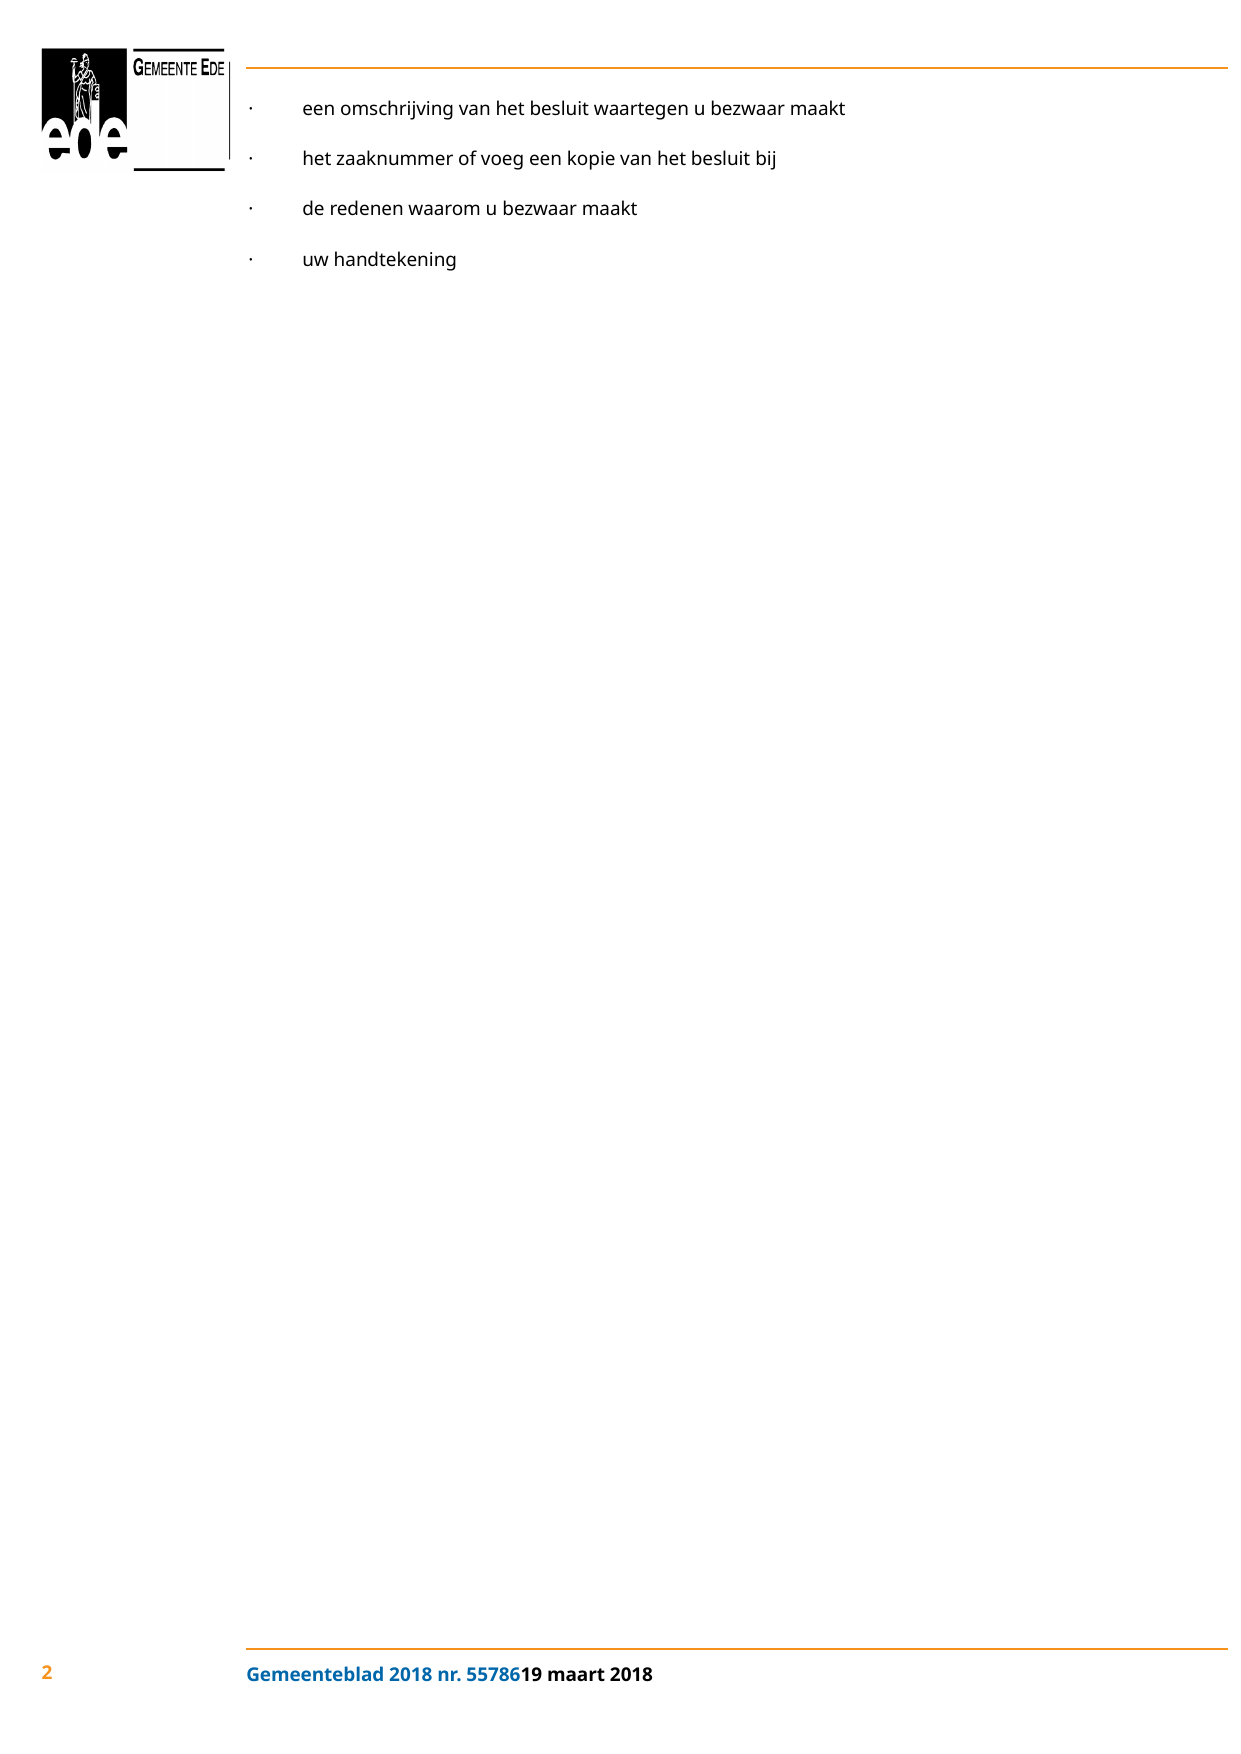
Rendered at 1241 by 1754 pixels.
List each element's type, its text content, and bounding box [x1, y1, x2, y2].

picture [41, 47, 231, 172]
text · het zaaknummer of voeg een kopie van het besluit bij [248, 145, 1152, 171]
text · uw handtekening [248, 246, 1152, 272]
text · de redenen waarom u bezwaar maakt [248, 196, 1152, 221]
text · een omschrijving van het besluit waartegen u bezwaar maakt [248, 95, 1152, 121]
